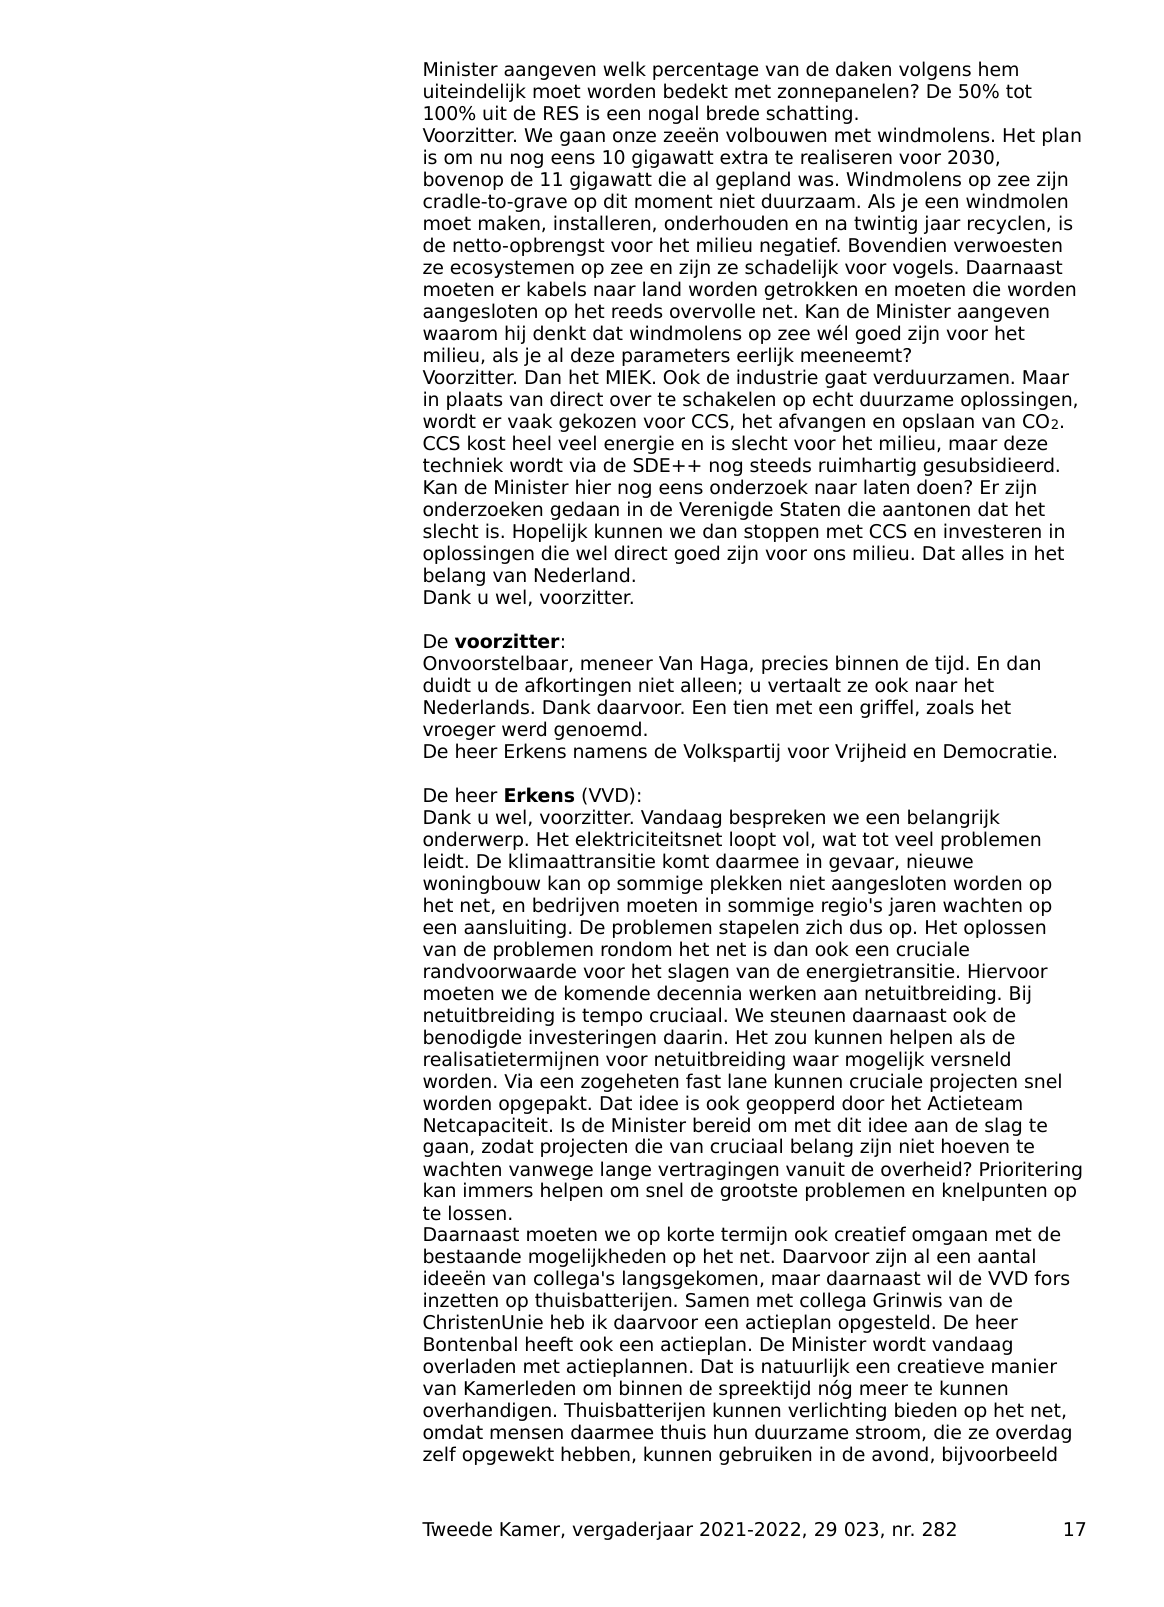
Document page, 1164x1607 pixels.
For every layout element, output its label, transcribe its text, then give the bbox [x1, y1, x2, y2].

text De heer Erkens (VVD): [422, 785, 1087, 807]
text Dank u wel, voorzitter. [422, 587, 1087, 608]
text Minister aangeven welk percentage van de daken volgens hem uiteindelijk moet worden bedekt met zonnepanelen? De 50% tot 100% uit de RES is een nogal brede schatting. [422, 59, 1087, 125]
text Dank u wel, voorzitter. Vandaag bespreken we een belangrijk onderwerp. Het elektriciteitsnet loopt vol, wat tot veel problemen leidt. De klimaattransitie komt daarmee in gevaar, nieuwe woningbouw kan op sommige plekken niet aangesloten worden op het net, en bedrijven moeten in sommige regio's jaren wachten op een aansluiting. De problemen stapelen zich dus op. Het oplossen van de problemen rondom het net is dan ook een cruciale randvoorwaarde voor het slagen van de energietransitie. Hiervoor moeten we de komende decennia werken aan netuitbreiding. Bij netuitbreiding is tempo cruciaal. We steunen daarnaast ook de benodigde investeringen daarin. Het zou kunnen helpen als de realisatietermijnen voor netuitbreiding waar mogelijk versneld worden. Via een zogeheten fast lane kunnen cruciale projecten snel worden opgepakt. Dat idee is ook geopperd door het Actieteam Netcapaciteit. Is de Minister bereid om met dit idee aan de slag te gaan, zodat projecten die van cruciaal belang zijn niet hoeven te wachten vanwege lange vertragingen vanuit de overheid? Prioritering kan immers helpen om snel de grootste problemen en knelpunten op te lossen. [422, 807, 1087, 1224]
text Daarnaast moeten we op korte termijn ook creatief omgaan met de bestaande mogelijkheden op het net. Daarvoor zijn al een aantal ideeën van collega's langsgekomen, maar daarnaast wil de VVD fors inzetten op thuisbatterijen. Samen met collega Grinwis van de ChristenUnie heb ik daarvoor een actieplan opgesteld. De heer Bontenbal heeft ook een actieplan. De Minister wordt vandaag overladen met actieplannen. Dat is natuurlijk een creatieve manier van Kamerleden om binnen de spreektijd nóg meer te kunnen overhandigen. Thuisbatterijen kunnen verlichting bieden op het net, omdat mensen daarmee thuis hun duurzame stroom, die ze overdag zelf opgewekt hebben, kunnen gebruiken in de avond, bijvoorbeeld [422, 1224, 1087, 1466]
text Onvoorstelbaar, meneer Van Haga, precies binnen de tijd. En dan duidt u de afkortingen niet alleen; u vertaalt ze ook naar het Nederlands. Dank daarvoor. Een tien met een griffel, zoals het vroeger werd genoemd. [422, 653, 1087, 741]
text Voorzitter. We gaan onze zeeën volbouwen met windmolens. Het plan is om nu nog eens 10 gigawatt extra te realiseren voor 2030, bovenop de 11 gigawatt die al gepland was. Windmolens op zee zijn cradle-to-grave op dit moment niet duurzaam. Als je een windmolen moet maken, installeren, onderhouden en na twintig jaar recyclen, is de netto-opbrengst voor het milieu negatief. Bovendien verwoesten ze ecosystemen op zee en zijn ze schadelijk voor vogels. Daarnaast moeten er kabels naar land worden getrokken en moeten die worden aangesloten op het reeds overvolle net. Kan de Minister aangeven waarom hij denkt dat windmolens op zee wél goed zijn voor het milieu, als je al deze parameters eerlijk meeneemt? [422, 125, 1087, 367]
text Voorzitter. Dan het MIEK. Ook de industrie gaat verduurzamen. Maar in plaats van direct over te schakelen op echt duurzame oplossingen, wordt er vaak gekozen voor CCS, het afvangen en opslaan van CO2. CCS kost heel veel energie en is slecht voor het milieu, maar deze techniek wordt via de SDE++ nog steeds ruimhartig gesubsidieerd. Kan de Minister hier nog eens onderzoek naar laten doen? Er zijn onderzoeken gedaan in de Verenigde Staten die aantonen dat het slecht is. Hopelijk kunnen we dan stoppen met CCS en investeren in oplossingen die wel direct goed zijn voor ons milieu. Dat alles in het belang van Nederland. [422, 367, 1087, 587]
text De heer Erkens namens de Volkspartij voor Vrijheid en Democratie. [422, 741, 1087, 763]
text De voorzitter: [422, 631, 1087, 653]
